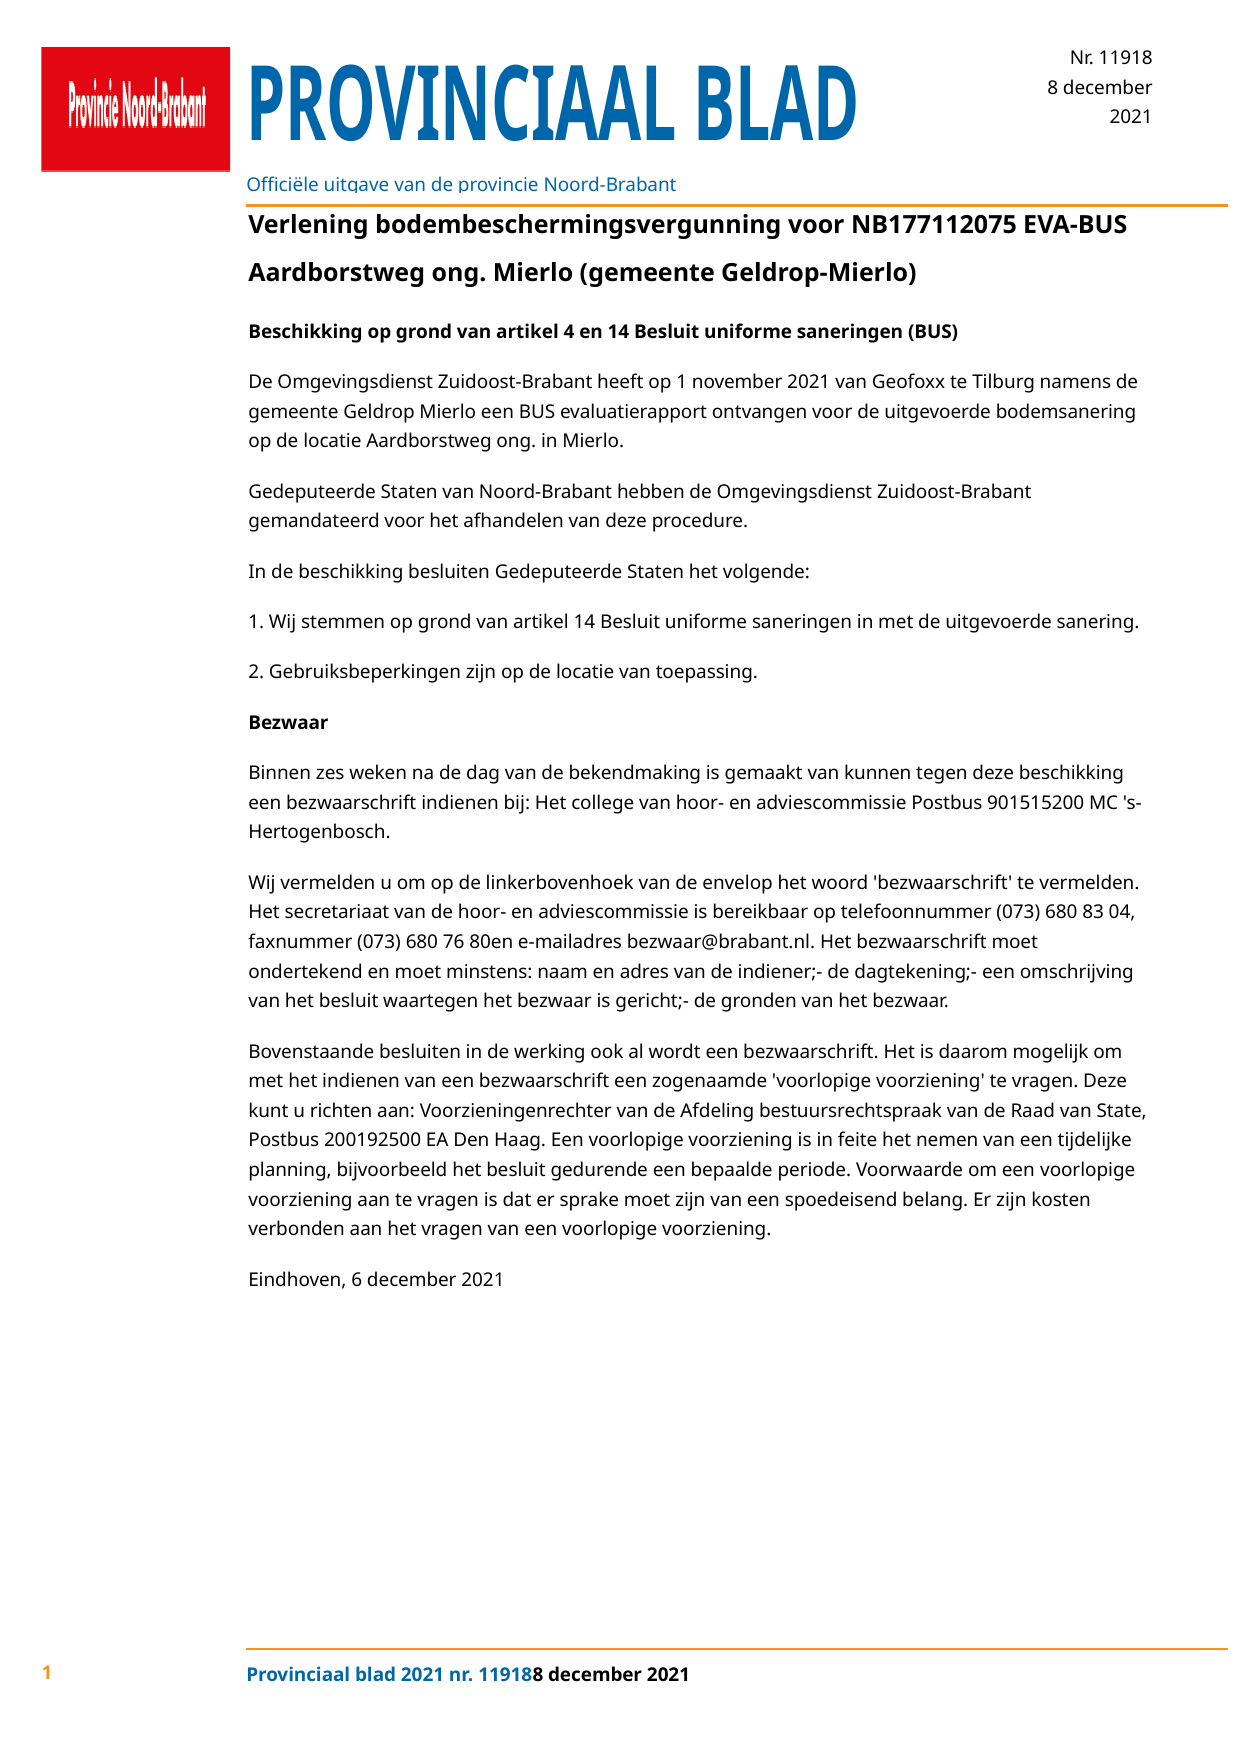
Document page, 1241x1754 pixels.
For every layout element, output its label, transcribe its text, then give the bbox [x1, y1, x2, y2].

text In de beschikking besluiten Gedeputeerde Staten het volgende: [248, 558, 1152, 584]
text Bezwaar [248, 709, 1152, 735]
picture [41, 47, 231, 172]
text 2. Gebruiksbeperkingen zijn op de locatie van toepassing. [248, 659, 1152, 684]
text Verlening bodembeschermingsvergunning voor NB177112075 EVA-BUS Aardborstweg ong. Mierlo (gemeente Geldrop-Mierlo) [248, 207, 1152, 288]
text Bovenstaande besluiten in de werking ook al wordt een bezwaarschrift. Het is daarom mogelijk om met het indienen van een bezwaarschrift een zogenaamde 'voorlopige voorziening' te vragen. Deze kunt u richten aan: Voorzieningenrechter van de Afdeling bestuursrechtspraak van de Raad van State, Postbus 200192500 EA Den Haag. Een voorlopige voorziening is in feite het nemen van een tijdelijke planning, bijvoorbeeld het besluit gedurende een bepaalde periode. Voorwaarde om een ​​voorlopige voorziening aan te vragen is dat er sprake moet zijn van een spoedeisend belang. Er zijn kosten verbonden aan het vragen van een voorlopige voorziening. [248, 1038, 1152, 1241]
text Eindhoven, 6 december 2021 [248, 1266, 1152, 1292]
text Beschikking op grond van artikel 4 en 14 Besluit uniforme saneringen (BUS) [248, 318, 1152, 344]
text Wij vermelden u om op de linkerbovenhoek van de envelop het woord 'bezwaarschrift' te vermelden. Het secretariaat van de hoor- en adviescommissie is bereikbaar op telefoonnummer (073) 680 83 04, faxnummer (073) 680 76 80en e-mailadres bezwaar@brabant.nl. Het bezwaarschrift moet ondertekend en moet minstens: naam en adres van de indiener;- de dagtekening;- een omschrijving van het besluit waartegen het bezwaar is gericht;- de gronden van het bezwaar. [248, 869, 1152, 1013]
text De Omgevingsdienst Zuidoost-Brabant heeft op 1 november 2021 van Geofoxx te Tilburg namens de gemeente Geldrop Mierlo een BUS evaluatierapport ontvangen voor de uitgevoerde bodemsanering op de locatie Aardborstweg ong. in Mierlo. [248, 368, 1152, 453]
text 1. Wij stemmen op grond van artikel 14 Besluit uniforme saneringen in met de uitgevoerde sanering. [248, 608, 1152, 634]
text Gedeputeerde Staten van Noord-Brabant hebben de Omgevingsdienst Zuidoost-Brabant gemandateerd voor het afhandelen van deze procedure. [248, 478, 1152, 533]
text Binnen zes weken na de dag van de bekendmaking is gemaakt van kunnen tegen deze beschikking een bezwaarschrift indienen bij: Het college van hoor- en adviescommissie Postbus 901515200 MC 's-Hertogenbosch. [248, 759, 1152, 844]
